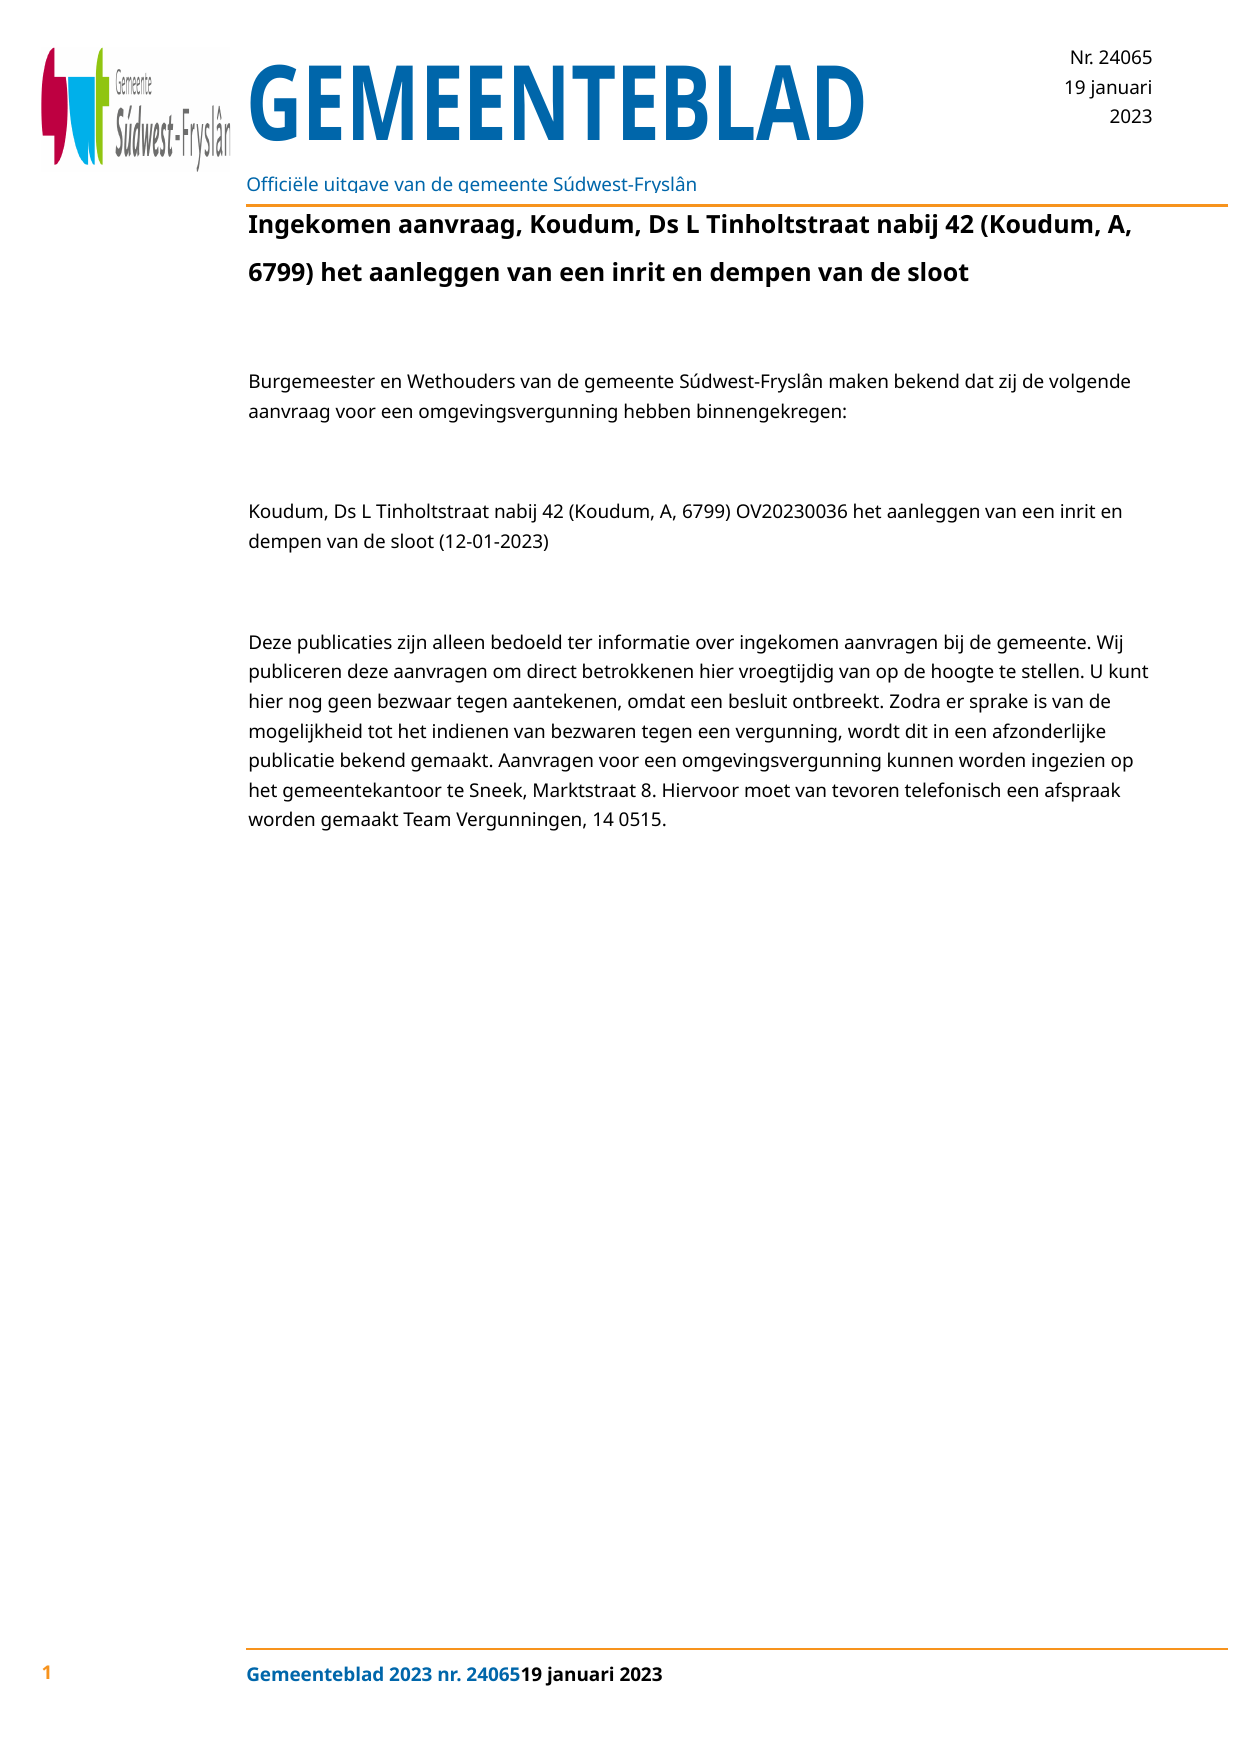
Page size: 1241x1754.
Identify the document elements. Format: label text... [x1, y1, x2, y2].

text Ingekomen aanvraag, Koudum, Ds L Tinholtstraat nabij 42 (Koudum, A, 6799) het aanleggen van een inrit en dempen van de sloot [248, 207, 1152, 288]
text Koudum, Ds L Tinholtstraat nabij 42 (Koudum, A, 6799) OV20230036 het aanleggen van een inrit en dempen van de sloot (12-01-2023) [248, 499, 1152, 554]
text Deze publicaties zijn alleen bedoeld ter informatie over ingekomen aanvragen bij de gemeente. Wij publiceren deze aanvragen om direct betrokkenen hier vroegtijdig van op de hoogte te stellen. U kunt hier nog geen bezwaar tegen aantekenen, omdat een besluit ontbreekt. Zodra er sprake is van de mogelijkheid tot het indienen van bezwaren tegen een vergunning, wordt dit in een afzonderlijke publicatie bekend gemaakt. Aanvragen voor een omgevingsvergunning kunnen worden ingezien op het gemeentekantoor te Sneek, Marktstraat 8. Hiervoor moet van tevoren telefonisch een afspraak worden gemaakt Team Vergunningen, 14 0515. [248, 629, 1152, 832]
picture [41, 47, 231, 172]
text Burgemeester en Wethouders van de gemeente Súdwest-Fryslân maken bekend dat zij de volgende aanvraag voor een omgevingsvergunning hebben binnengekregen: [248, 368, 1152, 424]
